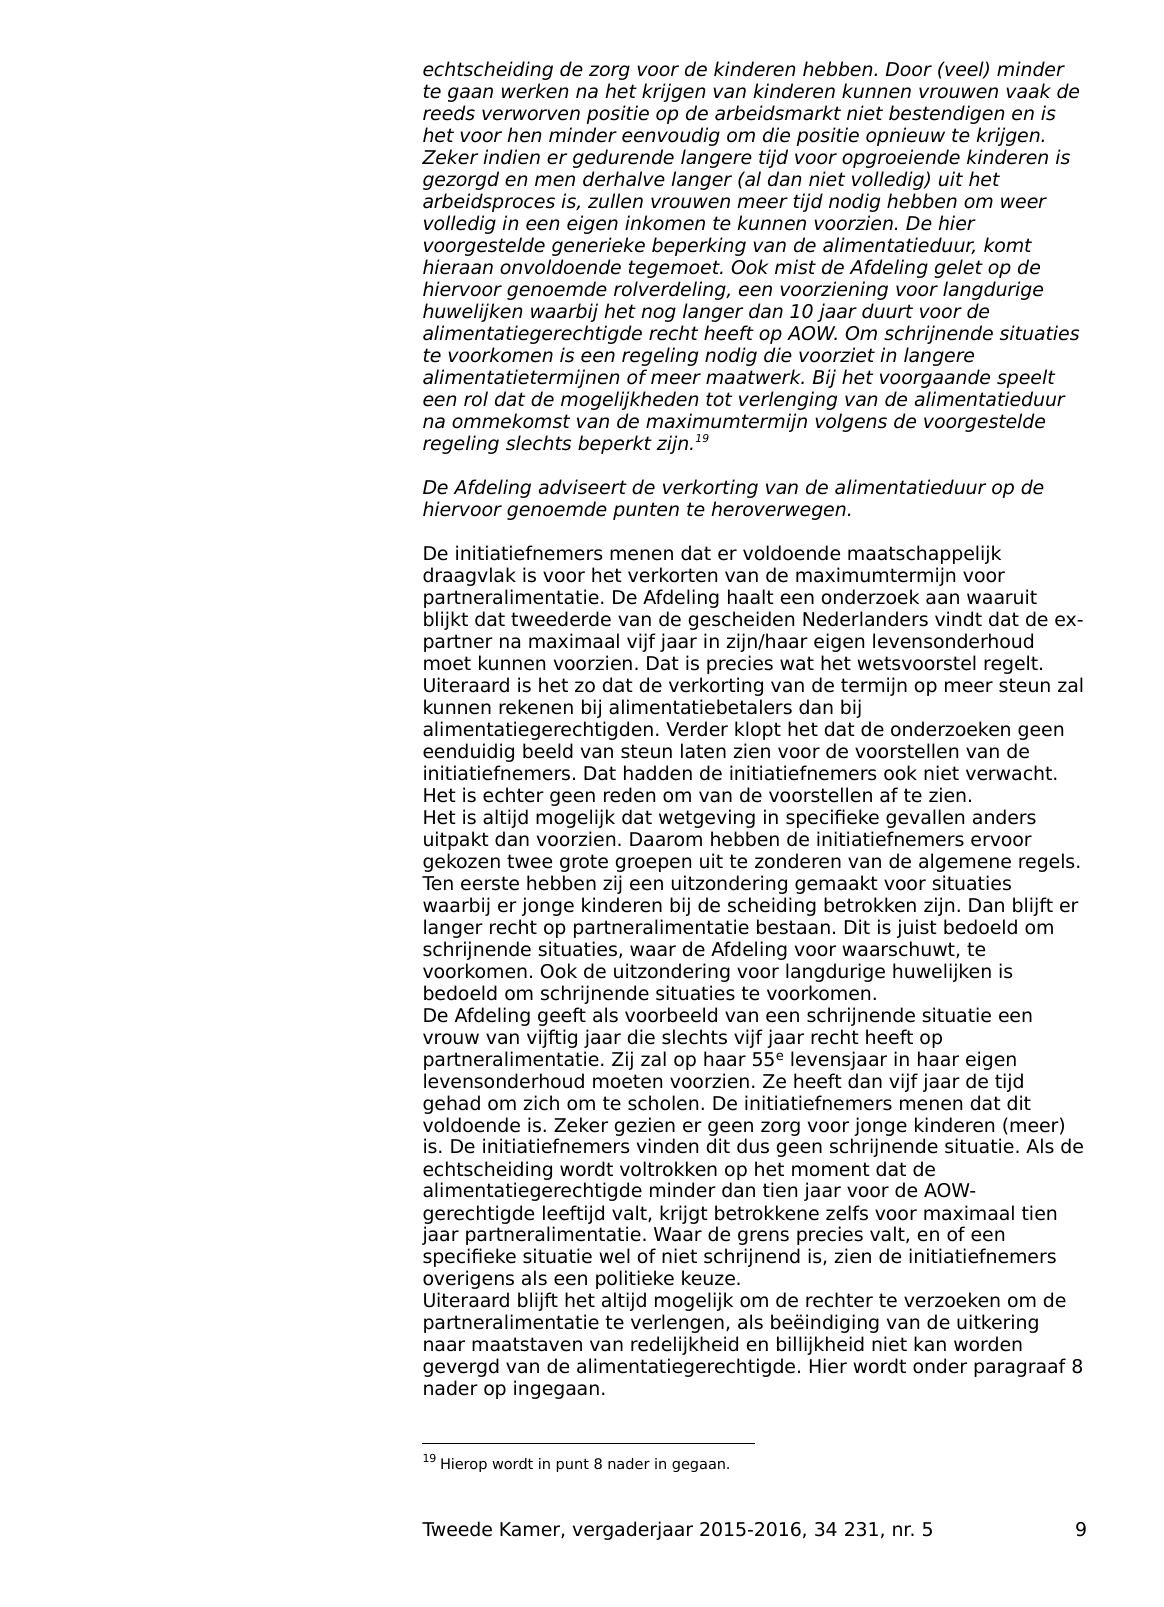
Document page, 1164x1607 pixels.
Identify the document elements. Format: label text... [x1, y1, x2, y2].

text De initiatiefnemers menen dat er voldoende maatschappelijk draagvlak is voor het verkorten van de maximumtermijn voor partneralimentatie. De Afdeling haalt een onderzoek aan waaruit blijkt dat tweederde van de gescheiden Nederlanders vindt dat de ex-partner na maximaal vijf jaar in zijn/haar eigen levensonderhoud moet kunnen voorzien. Dat is precies wat het wetsvoorstel regelt. Uiteraard is het zo dat de verkorting van de termijn op meer steun zal kunnen rekenen bij alimentatiebetalers dan bij alimentatiegerechtigden. Verder klopt het dat de onderzoeken geen eenduidig beeld van steun laten zien voor de voorstellen van de initiatiefnemers. Dat hadden de initiatiefnemers ook niet verwacht. Het is echter geen reden om van de voorstellen af te zien. [422, 543, 1087, 807]
text De Afdeling adviseert de verkorting van de alimentatieduur op de hiervoor genoemde punten te heroverwegen. [422, 477, 1087, 521]
text echtscheiding de zorg voor de kinderen hebben. Door (veel) minder te gaan werken na het krijgen van kinderen kunnen vrouwen vaak de reeds verworven positie op de arbeidsmarkt niet bestendigen en is het voor hen minder eenvoudig om die positie opnieuw te krijgen. Zeker indien er gedurende langere tijd voor opgroeiende kinderen is gezorgd en men derhalve langer (al dan niet volledig) uit het arbeidsproces is, zullen vrouwen meer tijd nodig hebben om weer volledig in een eigen inkomen te kunnen voorzien. De hier voorgestelde generieke beperking van de alimentatieduur, komt hieraan onvoldoende tegemoet. Ook mist de Afdeling gelet op de hiervoor genoemde rolverdeling, een voorziening voor langdurige huwelijken waarbij het nog langer dan 10 jaar duurt voor de alimentatiegerechtigde recht heeft op AOW. Om schrijnende situaties te voorkomen is een regeling nodig die voorziet in langere alimentatietermijnen of meer maatwerk. Bij het voorgaande speelt een rol dat de mogelijkheden tot verlenging van de alimentatieduur na ommekomst van de maximumtermijn volgens de voorgestelde regeling slechts beperkt zijn. [422, 59, 1087, 455]
text De Afdeling geeft als voorbeeld van een schrijnende situatie een vrouw van vijftig jaar die slechts vijf jaar recht heeft op partneralimentatie. Zij zal op haar 55e levensjaar in haar eigen levensonderhoud moeten voorzien. Ze heeft dan vijf jaar de tijd gehad om zich om te scholen. De initiatiefnemers menen dat dit voldoende is. Zeker gezien er geen zorg voor jonge kinderen (meer) is. De initiatiefnemers vinden dit dus geen schrijnende situatie. Als de echtscheiding wordt voltrokken op het moment dat de alimentatiegerechtigde minder dan tien jaar voor de AOW-gerechtigde leeftijd valt, krijgt betrokkene zelfs voor maximaal tien jaar partneralimentatie. Waar de grens precies valt, en of een specifieke situatie wel of niet schrijnend is, zien de initiatiefnemers overigens als een politieke keuze. [422, 1004, 1087, 1290]
text Het is altijd mogelijk dat wetgeving in specifieke gevallen anders uitpakt dan voorzien. Daarom hebben de initiatiefnemers ervoor gekozen twee grote groepen uit te zonderen van de algemene regels. Ten eerste hebben zij een uitzondering gemaakt voor situaties waarbij er jonge kinderen bij de scheiding betrokken zijn. Dan blijft er langer recht op partneralimentatie bestaan. Dit is juist bedoeld om schrijnende situaties, waar de Afdeling voor waarschuwt, te voorkomen. Ook de uitzondering voor langdurige huwelijken is bedoeld om schrijnende situaties te voorkomen. [422, 807, 1087, 1004]
text Hierop wordt in punt 8 nader in gegaan. [422, 1452, 1087, 1474]
text Uiteraard blijft het altijd mogelijk om de rechter te verzoeken om de partneralimentatie te verlengen, als beëindiging van de uitkering naar maatstaven van redelijkheid en billijkheid niet kan worden gevergd van de alimentatiegerechtigde. Hier wordt onder paragraaf 8 nader op ingegaan. [422, 1290, 1087, 1400]
